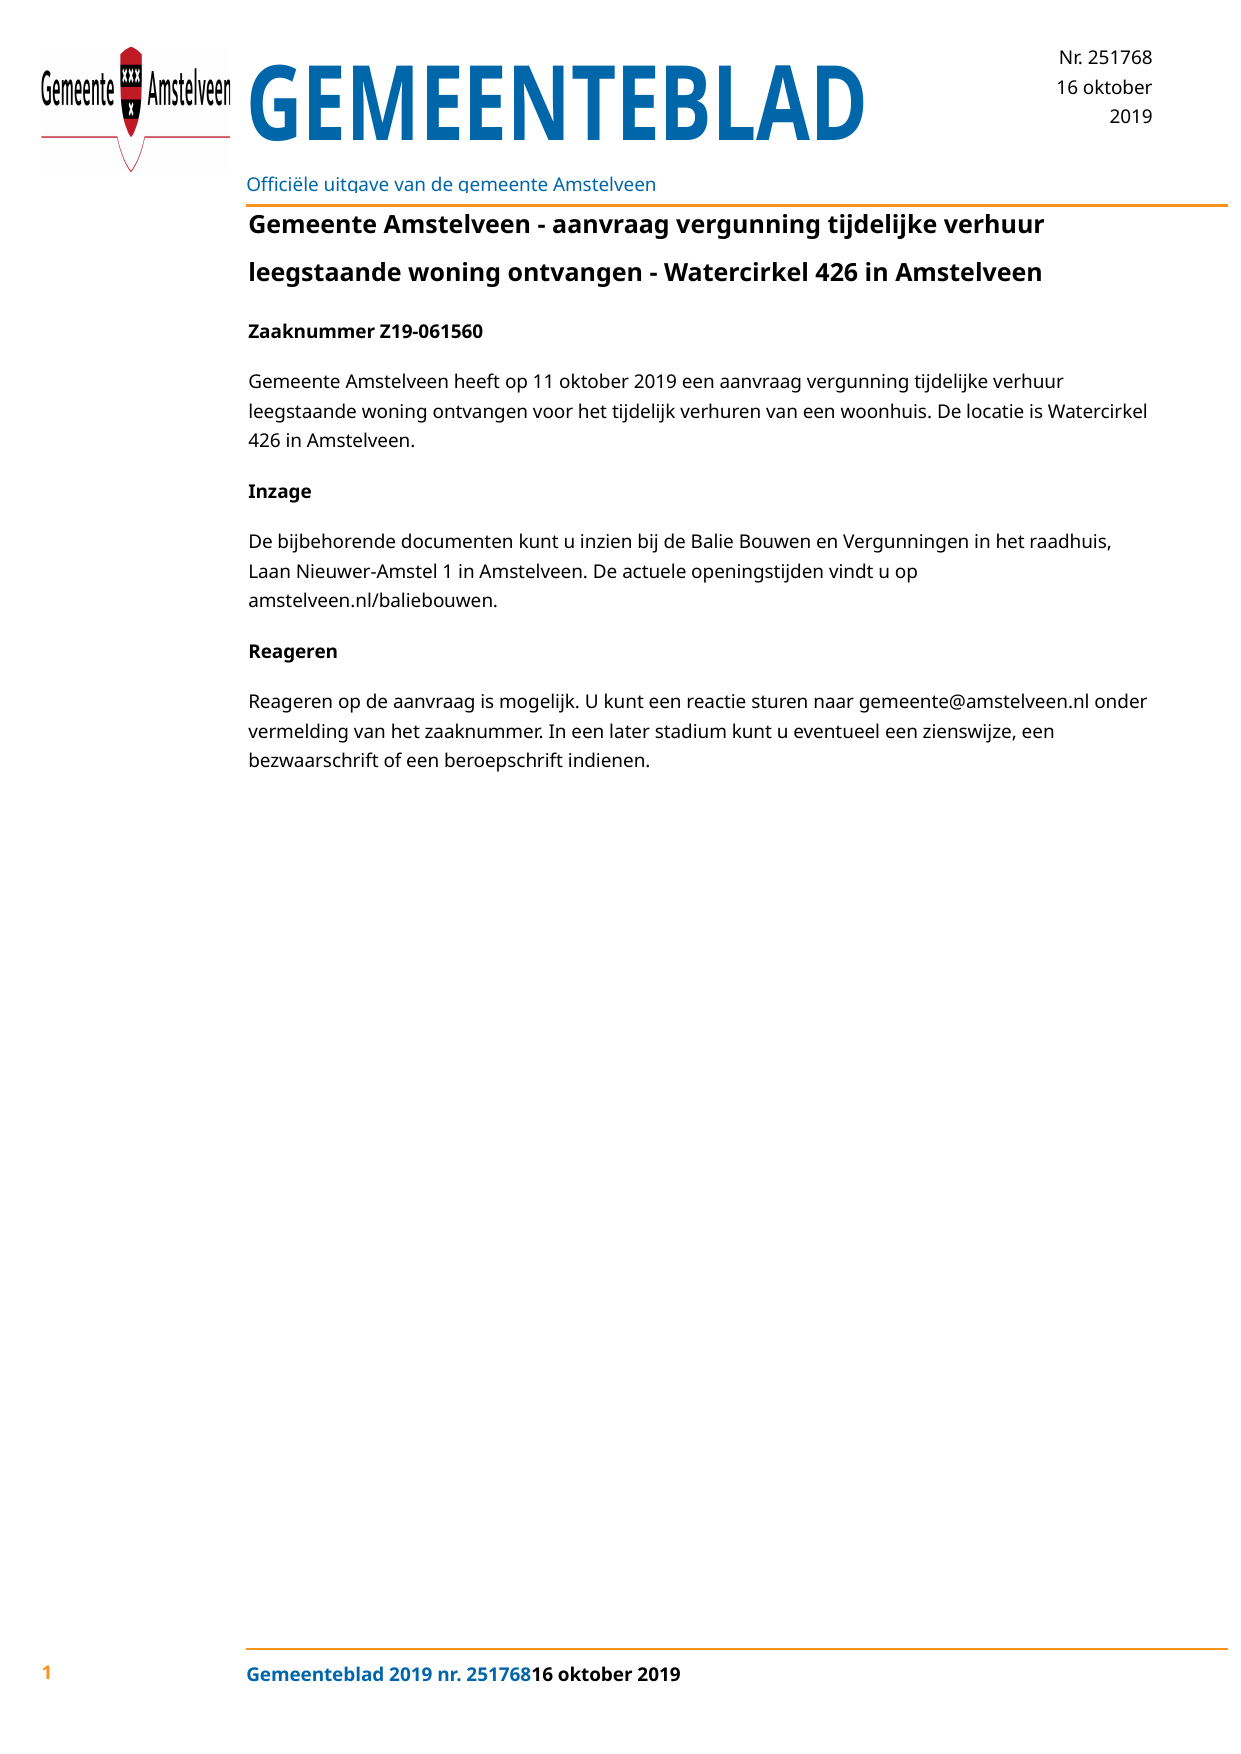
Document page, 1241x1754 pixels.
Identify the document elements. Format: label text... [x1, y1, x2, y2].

picture [41, 47, 231, 172]
text Inzage [248, 478, 1152, 504]
text Gemeente Amstelveen - aanvraag vergunning tijdelijke verhuur leegstaande woning ontvangen - Watercirkel 426 in Amstelveen [248, 207, 1152, 288]
text Reageren op de aanvraag is mogelijk. U kunt een reactie sturen naar gemeente@amstelveen.nl onder vermelding van het zaaknummer. In een later stadium kunt u eventueel een zienswijze, een bezwaarschrift of een beroepschrift indienen. [248, 688, 1152, 773]
text Gemeente Amstelveen heeft op 11 oktober 2019 een aanvraag vergunning tijdelijke verhuur leegstaande woning ontvangen voor het tijdelijk verhuren van een woonhuis. De locatie is Watercirkel 426 in Amstelveen. [248, 368, 1152, 453]
text De bijbehorende documenten kunt u inzien bij de Balie Bouwen en Vergunningen in het raadhuis, Laan Nieuwer-Amstel 1 in Amstelveen. De actuele openingstijden vindt u op amstelveen.nl/baliebouwen. [248, 528, 1152, 613]
text Zaaknummer Z19-061560 [248, 318, 1152, 344]
text Reageren [248, 638, 1152, 664]
